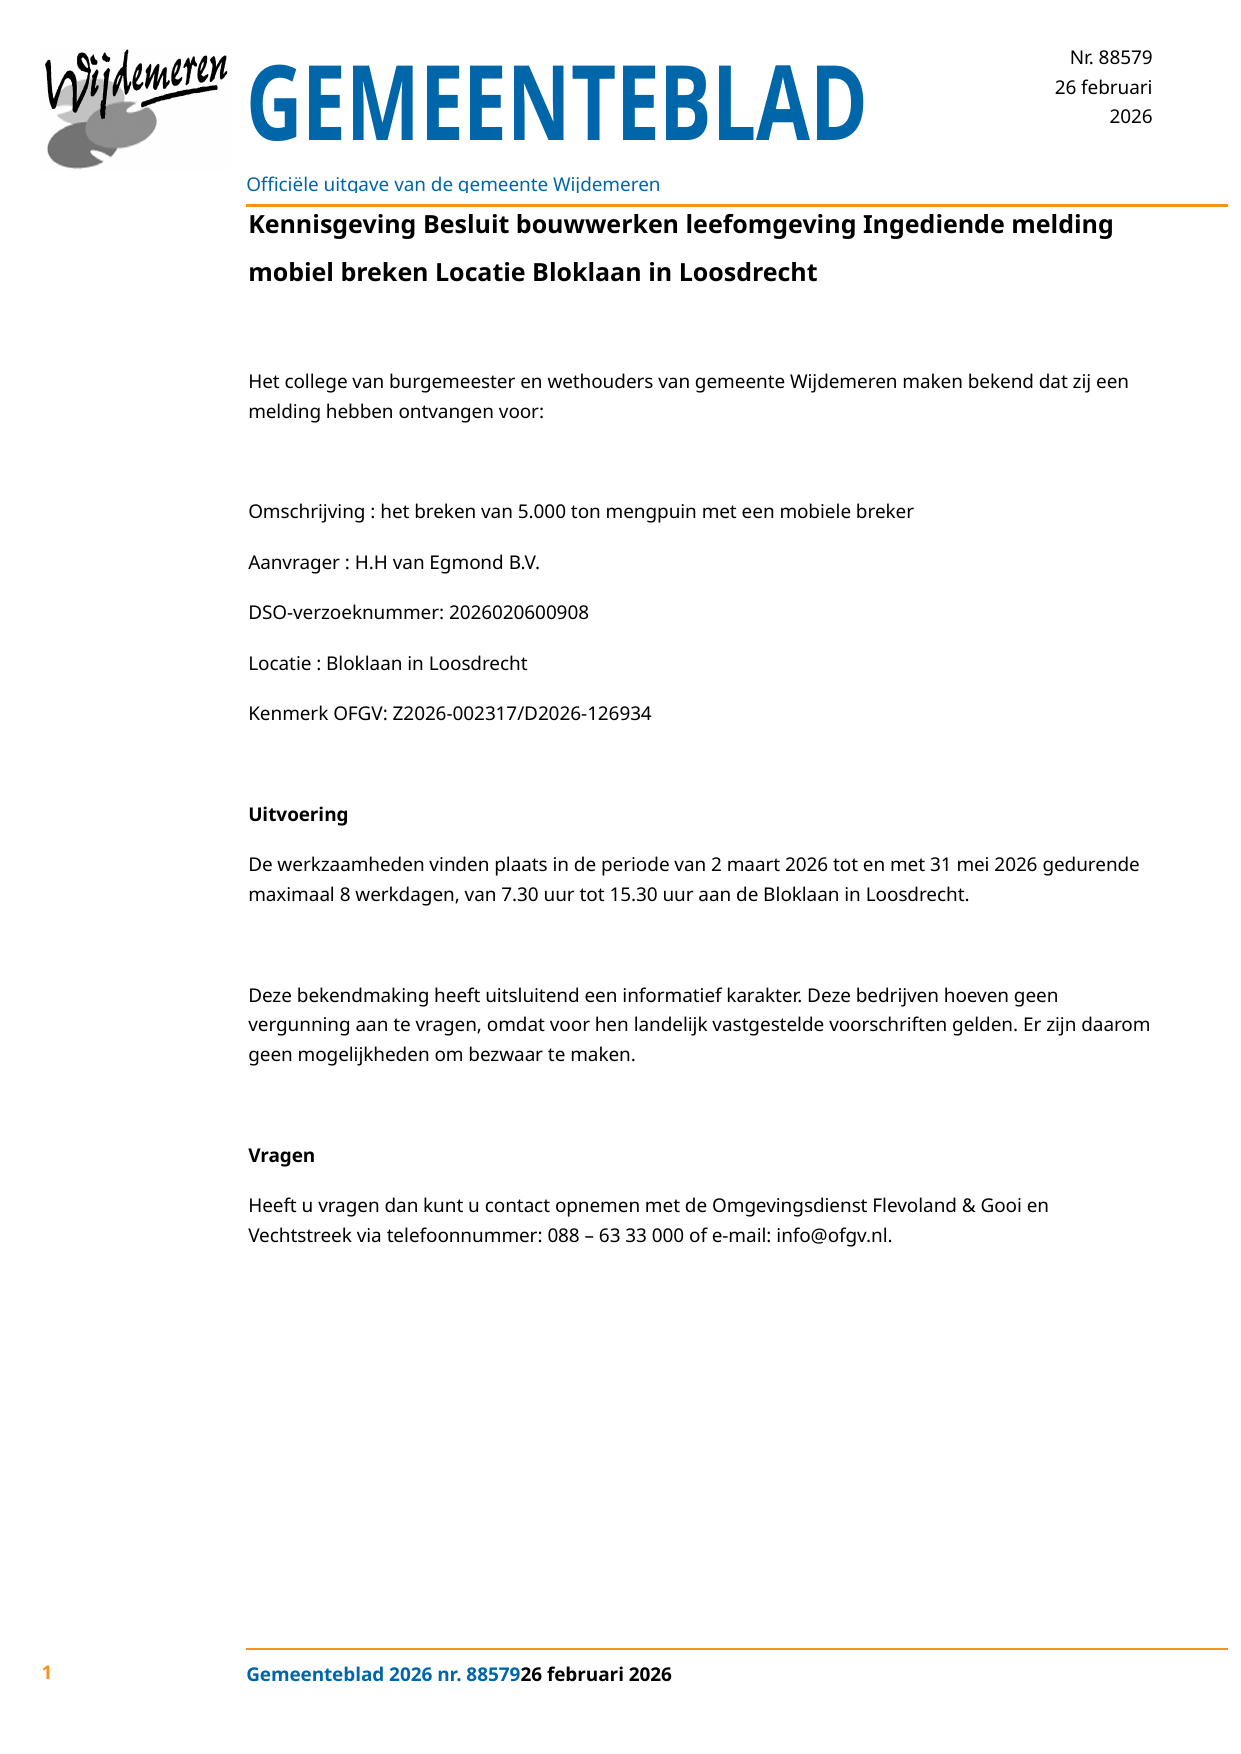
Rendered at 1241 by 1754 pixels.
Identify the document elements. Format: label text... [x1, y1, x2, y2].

text Het college van burgemeester en wethouders van gemeente Wijdemeren maken bekend dat zij een melding hebben ontvangen voor: [248, 368, 1152, 424]
text Aanvrager : H.H van Egmond B.V. [248, 549, 1152, 575]
text Omschrijving : het breken van 5.000 ton mengpuin met een mobiele breker [248, 499, 1152, 524]
text Deze bekendmaking heeft uitsluitend een informatief karakter. Deze bedrijven hoeven geen vergunning aan te vragen, omdat voor hen landelijk vastgestelde voorschriften gelden. Er zijn daarom geen mogelijkheden om bezwaar te maken. [248, 982, 1152, 1067]
text Uitvoering [248, 801, 1152, 827]
text Locatie : Bloklaan in Loosdrecht [248, 650, 1152, 676]
picture [41, 47, 231, 172]
text De werkzaamheden vinden plaats in de periode van 2 maart 2026 tot en met 31 mei 2026 gedurende maximaal 8 werkdagen, van 7.30 uur tot 15.30 uur aan de Bloklaan in Loosdrecht. [248, 852, 1152, 907]
text DSO-verzoeknummer: 2026020600908 [248, 599, 1152, 625]
text Kennisgeving Besluit bouwwerken leefomgeving Ingediende melding mobiel breken Locatie Bloklaan in Loosdrecht [248, 207, 1152, 288]
text Vragen [248, 1142, 1152, 1168]
text Kenmerk OFGV: Z2026-002317/D2026-126934 [248, 700, 1152, 726]
text Heeft u vragen dan kunt u contact opnemen met de Omgevingsdienst Flevoland & Gooi en Vechtstreek via telefoonnummer: 088 – 63 33 000 of e-mail: info@ofgv.nl. [248, 1192, 1152, 1248]
